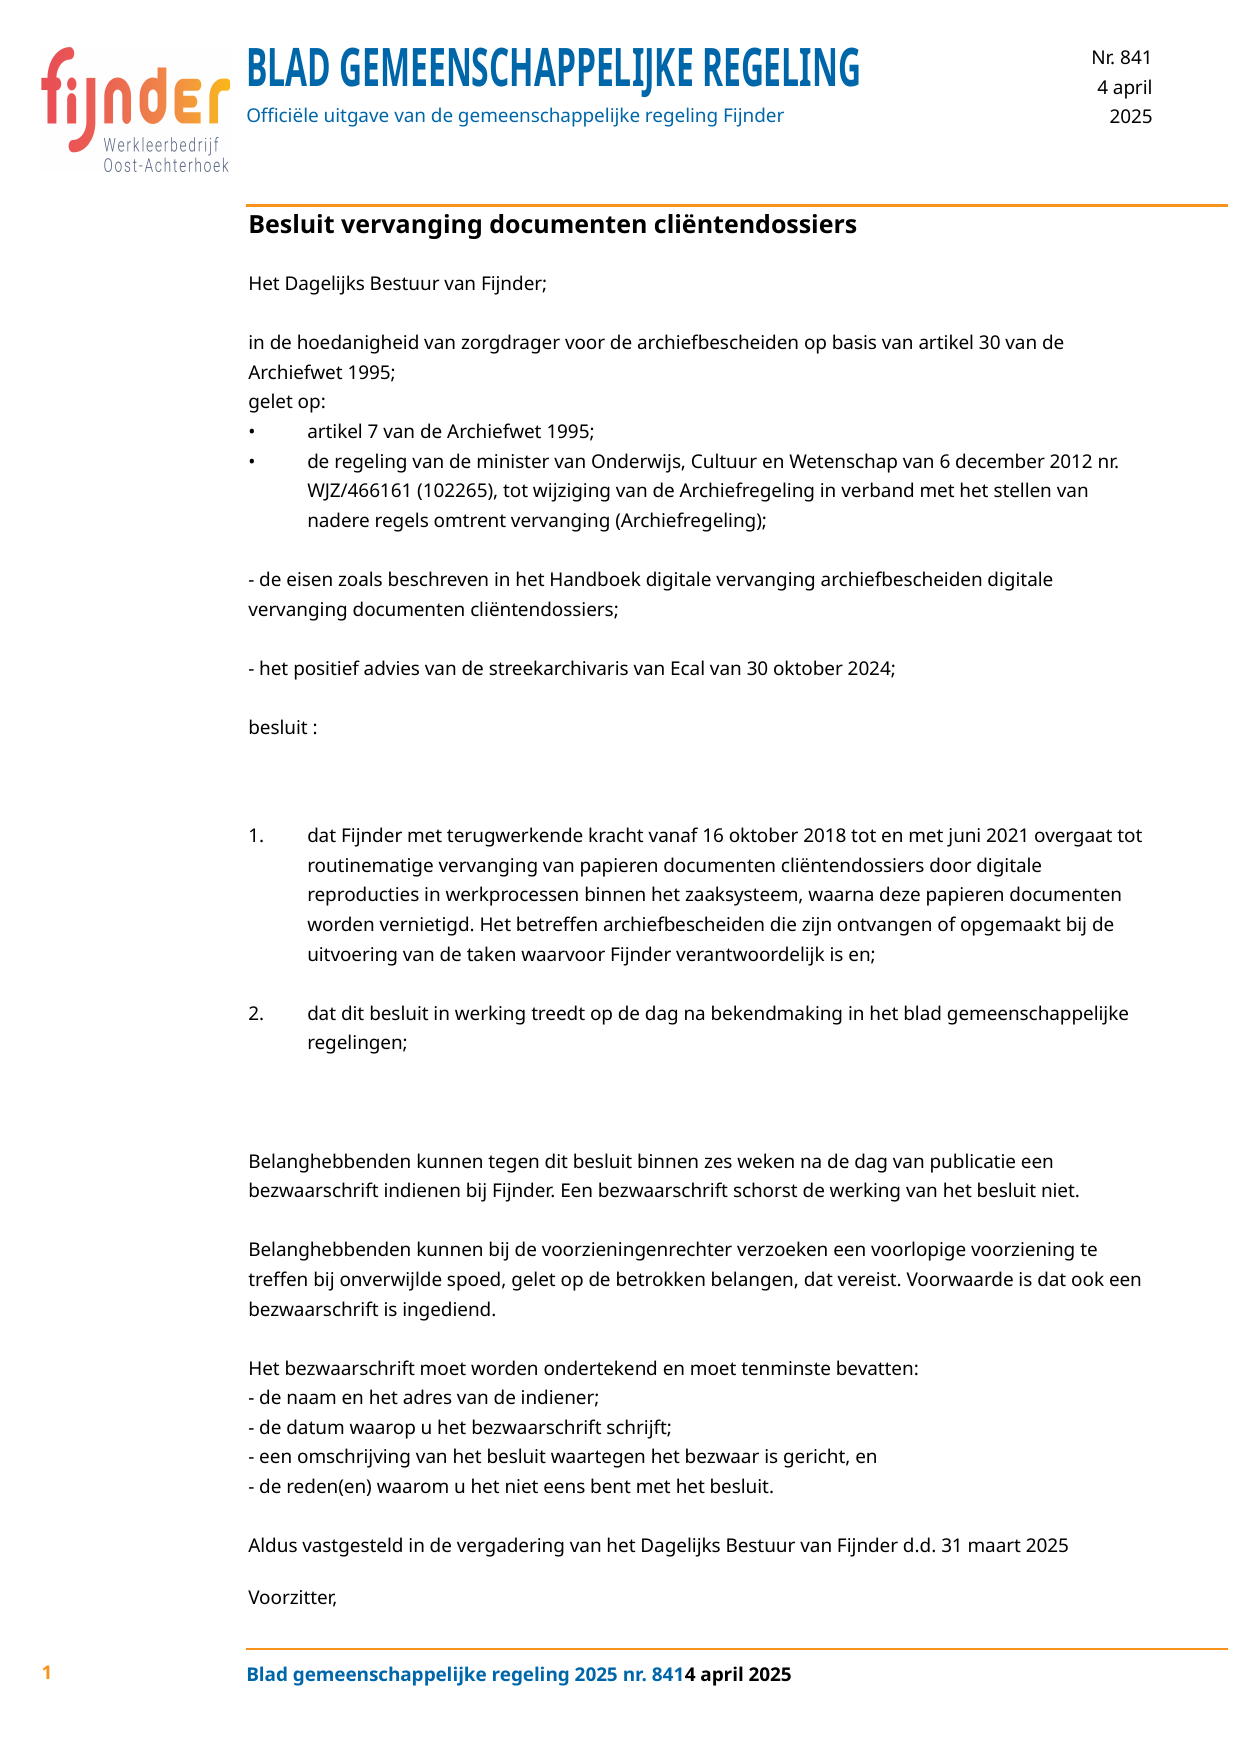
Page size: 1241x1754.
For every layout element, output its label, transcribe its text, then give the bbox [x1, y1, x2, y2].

text Voorzitter, [248, 1584, 1152, 1610]
text gelet op: [248, 389, 1152, 414]
list dat Fijnder met terugwerkende kracht vanaf 16 oktober 2018 tot en met juni 2021 overgaat tot routinematige vervanging van papieren documenten cliëntendossiers door digitale reproducties in werkprocessen binnen het zaaksysteem, waarna deze papieren documenten worden vernietigd. Het betreffen archiefbescheiden die zijn ontvangen of opgemaakt bij de uitvoering van de taken waarvoor Fijnder verantwoordelijk is en; [248, 822, 1152, 967]
text - de datum waarop u het bezwaarschrift schrijft; [248, 1414, 1152, 1440]
list de regeling van de minister van Onderwijs, Cultuur en Wetenschap van 6 december 2012 nr. WJZ/466161 (102265), tot wijziging van de Archiefregeling in verband met het stellen van nadere regels omtrent vervanging (Archiefregeling); [248, 448, 1152, 533]
text - de reden(en) waarom u het niet eens bent met het besluit. [248, 1473, 1152, 1499]
text - de naam en het adres van de indiener; [248, 1384, 1152, 1410]
text Belanghebbenden kunnen tegen dit besluit binnen zes weken na de dag van publicatie een bezwaarschrift indienen bij Fijnder. Een bezwaarschrift schorst de werking van het besluit niet. [248, 1148, 1152, 1203]
text Besluit vervanging documenten cliëntendossiers [248, 207, 1152, 241]
text - de eisen zoals beschreven in het Handboek digitale vervanging archiefbescheiden digitale vervanging documenten cliëntendossiers; [248, 566, 1152, 621]
text Het bezwaarschrift moet worden ondertekend en moet tenminste bevatten: [248, 1355, 1152, 1381]
text - het positief advies van de streekarchivaris van Ecal van 30 oktober 2024; [248, 655, 1152, 681]
list dat dit besluit in werking treedt op de dag na bekendmaking in het blad gemeenschappelijke regelingen; [248, 1000, 1152, 1055]
text in de hoedanigheid van zorgdrager voor de archiefbescheiden op basis van artikel 30 van de Archiefwet 1995; [248, 329, 1152, 385]
list artikel 7 van de Archiefwet 1995; [248, 418, 1152, 444]
picture [41, 47, 231, 172]
text Belanghebbenden kunnen bij de voorzieningenrechter verzoeken een voorlopige voorziening te treffen bij onverwijlde spoed, gelet op de betrokken belangen, dat vereist. Voorwaarde is dat ook een bezwaarschrift is ingediend. [248, 1237, 1152, 1322]
text Aldus vastgesteld in de vergadering van het Dagelijks Bestuur van Fijnder d.d. 31 maart 2025 [248, 1532, 1152, 1558]
text besluit : [248, 714, 1152, 740]
text Het Dagelijks Bestuur van Fijnder; [248, 270, 1152, 296]
text - een omschrijving van het besluit waartegen het bezwaar is gericht, en [248, 1444, 1152, 1469]
